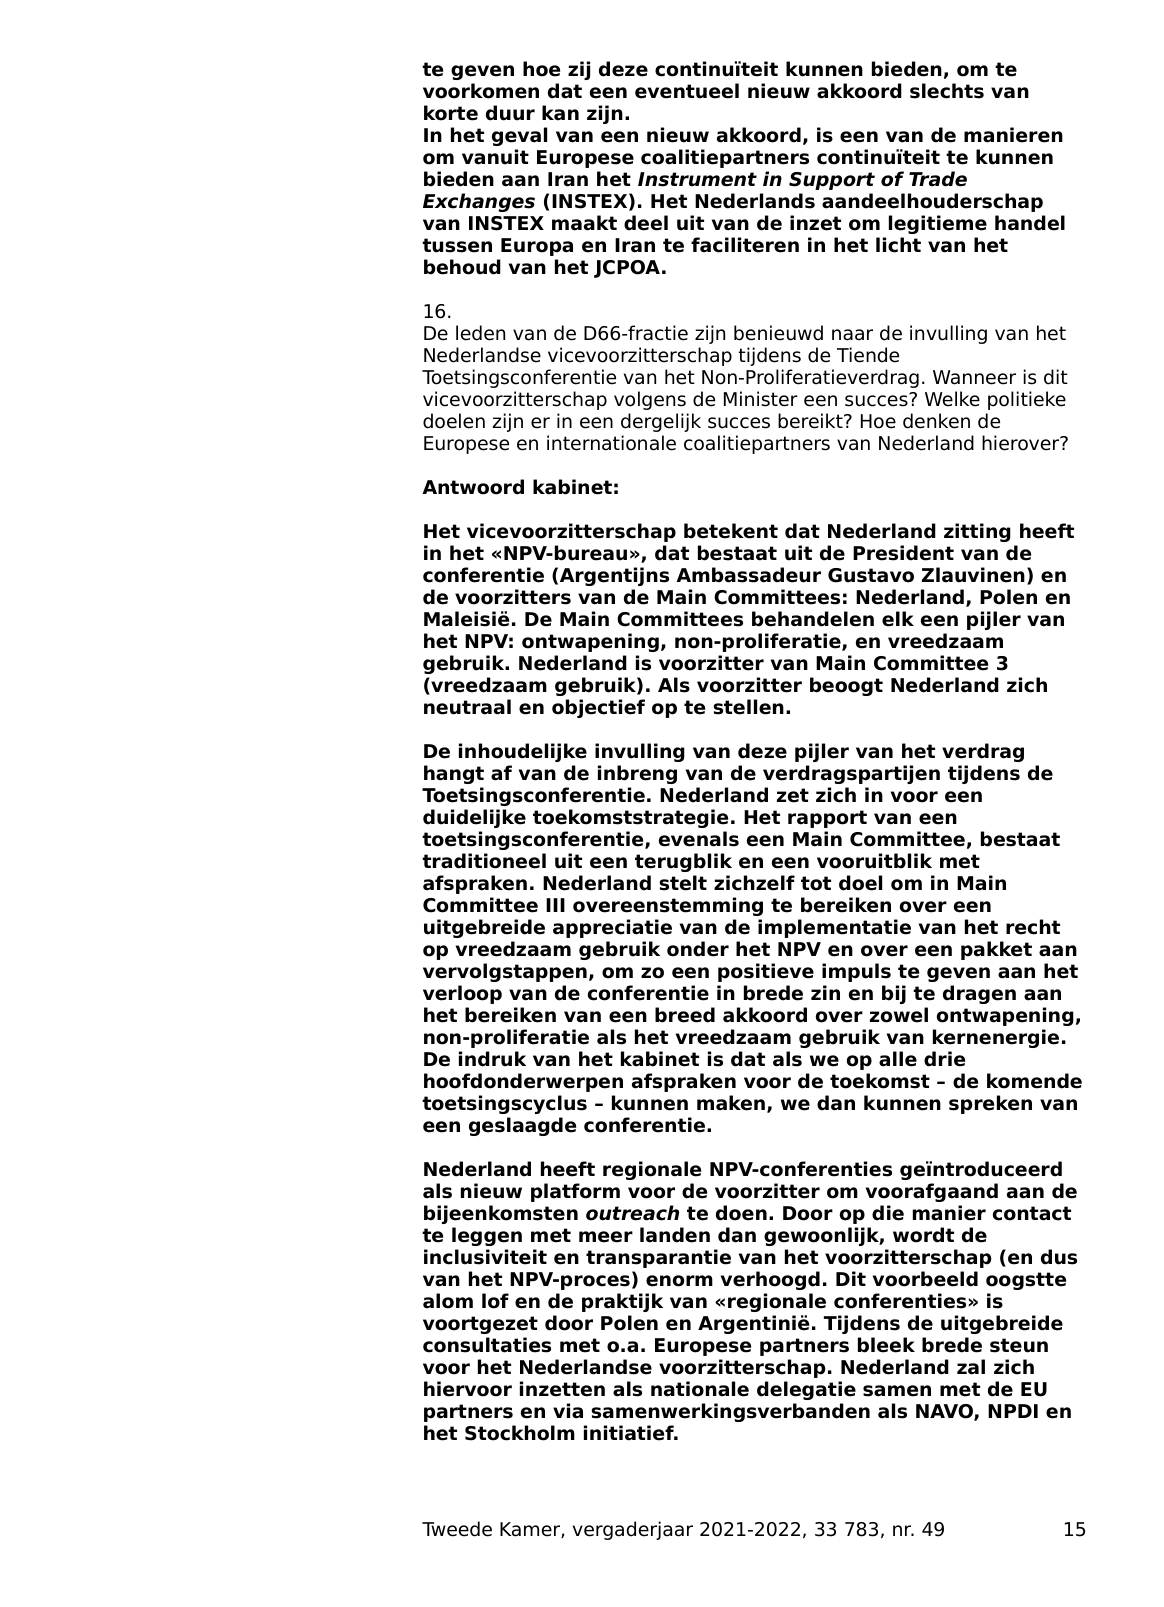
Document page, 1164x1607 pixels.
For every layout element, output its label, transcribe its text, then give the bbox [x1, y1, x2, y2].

subtitle Antwoord kabinet: [422, 477, 1087, 499]
text De leden van de D66-fractie zijn benieuwd naar de invulling van het Nederlandse vicevoorzitterschap tijdens de Tiende Toetsingsconferentie van het Non-Proliferatieverdrag. Wanneer is dit vicevoorzitterschap volgens de Minister een succes? Welke politieke doelen zijn er in een dergelijk succes bereikt? Hoe denken de Europese en internationale coalitiepartners van Nederland hierover? [422, 323, 1087, 455]
text Nederland heeft regionale NPV-conferenties geïntroduceerd als nieuw platform voor de voorzitter om voorafgaand aan de bijeenkomsten outreach te doen. Door op die manier contact te leggen met meer landen dan gewoonlijk, wordt de inclusiviteit en transparantie van het voorzitterschap (en dus van het NPV-proces) enorm verhoogd. Dit voorbeeld oogstte alom lof en de praktijk van «regionale conferenties» is voortgezet door Polen en Argentinië. Tijdens de uitgebreide consultaties met o.a. Europese partners bleek brede steun voor het Nederlandse voorzitterschap. Nederland zal zich hiervoor inzetten als nationale delegatie samen met de EU partners en via samenwerkingsverbanden als NAVO, NPDI en het Stockholm initiatief. [422, 1159, 1087, 1445]
text 16. [422, 301, 1087, 323]
text In het geval van een nieuw akkoord, is een van de manieren om vanuit Europese coalitiepartners continuïteit te kunnen bieden aan Iran het Instrument in Support of Trade Exchanges (INSTEX). Het Nederlands aandeelhouderschap van INSTEX maakt deel uit van de inzet om legitieme handel tussen Europa en Iran te faciliteren in het licht van het behoud van het JCPOA. [422, 125, 1087, 279]
text te geven hoe zij deze continuïteit kunnen bieden, om te voorkomen dat een eventueel nieuw akkoord slechts van korte duur kan zijn. [422, 59, 1087, 125]
text De inhoudelijke invulling van deze pijler van het verdrag hangt af van de inbreng van de verdragspartijen tijdens de Toetsingsconferentie. Nederland zet zich in voor een duidelijke toekomststrategie. Het rapport van een toetsingsconferentie, evenals een Main Committee, bestaat traditioneel uit een terugblik en een vooruitblik met afspraken. Nederland stelt zichzelf tot doel om in Main Committee III overeenstemming te bereiken over een uitgebreide appreciatie van de implementatie van het recht op vreedzaam gebruik onder het NPV en over een pakket aan vervolgstappen, om zo een positieve impuls te geven aan het verloop van de conferentie in brede zin en bij te dragen aan het bereiken van een breed akkoord over zowel ontwapening, non-proliferatie als het vreedzaam gebruik van kernenergie. De indruk van het kabinet is dat als we op alle drie hoofdonderwerpen afspraken voor de toekomst – de komende toetsingscyclus – kunnen maken, we dan kunnen spreken van een geslaagde conferentie. [422, 741, 1087, 1137]
text Het vicevoorzitterschap betekent dat Nederland zitting heeft in het «NPV-bureau», dat bestaat uit de President van de conferentie (Argentijns Ambassadeur Gustavo Zlauvinen) en de voorzitters van de Main Committees: Nederland, Polen en Maleisië. De Main Committees behandelen elk een pijler van het NPV: ontwapening, non-proliferatie, en vreedzaam gebruik. Nederland is voorzitter van Main Committee 3 (vreedzaam gebruik). Als voorzitter beoogt Nederland zich neutraal en objectief op te stellen. [422, 521, 1087, 719]
